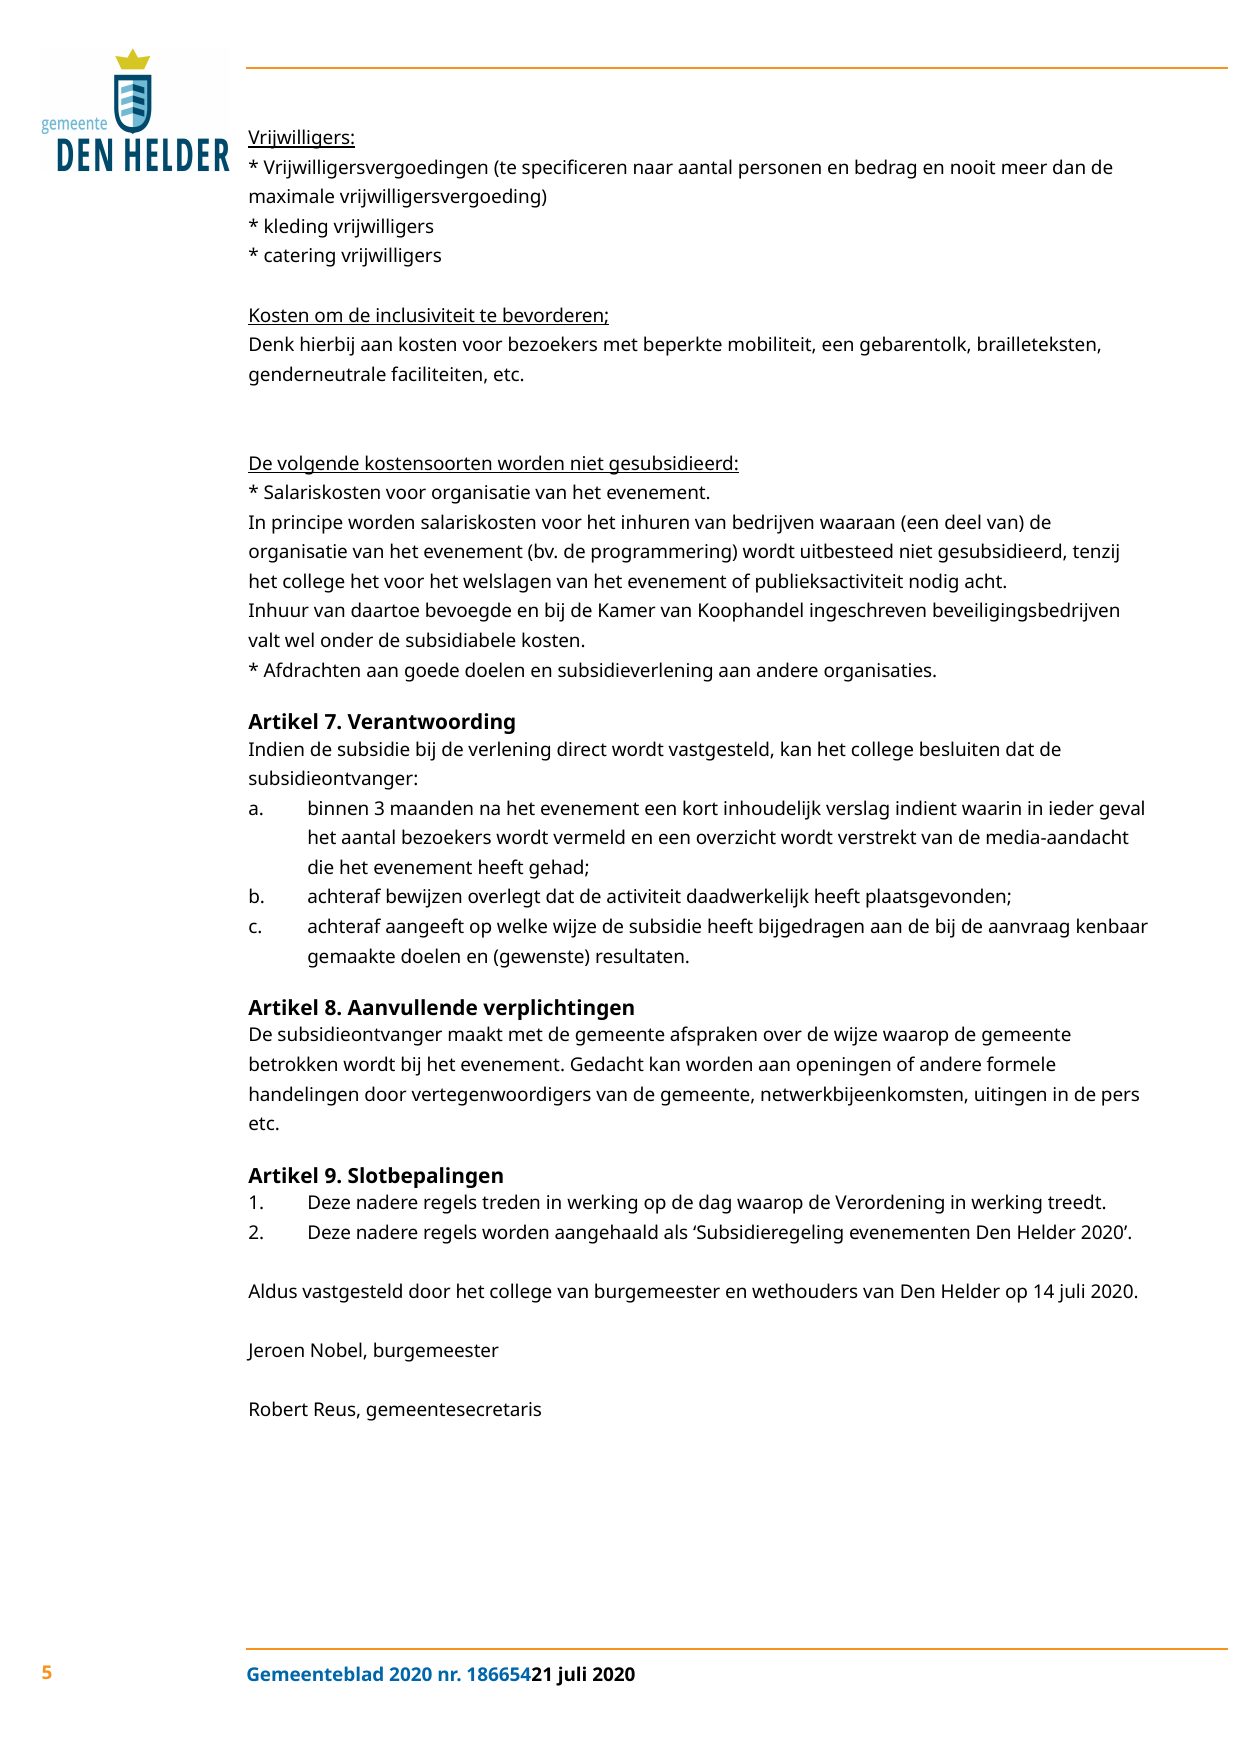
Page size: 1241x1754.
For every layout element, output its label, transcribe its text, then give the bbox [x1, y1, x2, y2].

text Robert Reus, gemeentesecretaris [248, 1396, 1152, 1422]
text * Vrijwilligersvergoedingen (te specificeren naar aantal personen en bedrag en nooit meer dan de maximale vrijwilligersvergoeding) [248, 154, 1152, 209]
list Deze nadere regels worden aangehaald als ‘Subsidieregeling evenementen Den Helder 2020’. [248, 1219, 1152, 1244]
text Vrijwilligers: [248, 124, 1152, 150]
text Jeroen Nobel, burgemeester [248, 1337, 1152, 1363]
text * catering vrijwilligers [248, 243, 1152, 268]
picture [130, 157, 135, 172]
text In principe worden salariskosten voor het inhuren van bedrijven waaraan (een deel van) de organisatie van het evenement (bv. de programmering) wordt uitbesteed niet gesubsidieerd, tenzij het college het voor het welslagen van het evenement of publieksactiviteit nodig acht. [248, 509, 1152, 594]
picture [220, 160, 224, 172]
text Inhuur van daartoe bevoegde en bij de Kamer van Koophandel ingeschreven beveiligingsbedrijven valt wel onder de subsidiabele kosten. [248, 598, 1152, 653]
text * Salariskosten voor organisatie van het evenement. [248, 479, 1152, 505]
picture [41, 47, 231, 172]
text De volgende kostensoorten worden niet gesubsidieerd: [248, 450, 1152, 476]
picture [182, 144, 187, 165]
text Aldus vastgesteld door het college van burgemeester en wethouders van Den Helder op 14 juli 2020. [248, 1278, 1152, 1304]
list achteraf bewijzen overlegt dat de activiteit daadwerkelijk heeft plaatsgevonden; [248, 884, 1152, 909]
text De subsidieontvanger maakt met de gemeente afspraken over de wijze waarop de gemeente betrokken wordt bij het evenement. Gedacht kan worden aan openingen of andere formele handelingen door vertegenwoordigers van de gemeente, netwerkbijeenkomsten, uitingen in de pers etc. [248, 1022, 1152, 1136]
picture [100, 154, 106, 172]
list Deze nadere regels treden in werking op de dag waarop de Verordening in werking treedt. [248, 1189, 1152, 1215]
text Kosten om de inclusiviteit te bevorderen; [248, 302, 1152, 328]
text Artikel 9. Slotbepalingen [248, 1161, 1152, 1189]
picture [63, 144, 68, 165]
text Artikel 8. Aanvullende verplichtingen [248, 993, 1152, 1022]
text Denk hierbij aan kosten voor bezoekers met beperkte mobiliteit, een gebarentolk, brailleteksten, genderneutrale faciliteiten, etc. [248, 331, 1152, 387]
list achteraf aangeeft op welke wijze de subsidie heeft bijgedragen aan de bij de aanvraag kenbaar gemaakte doelen en (gewenste) resultaten. [248, 913, 1152, 968]
text Indien de subsidie bij de verlening direct wordt vastgesteld, kan het college besluiten dat de subsidieontvanger: [248, 736, 1152, 791]
text * Afdrachten aan goede doelen en subsidieverlening aan andere organisaties. [248, 657, 1152, 683]
list binnen 3 maanden na het evenement een kort inhoudelijk verslag indient waarin in ieder geval het aantal bezoekers wordt vermeld en een overzicht wordt verstrekt van de media-aandacht die het evenement heeft gehad; [248, 795, 1152, 880]
text Artikel 7. Verantwoording [248, 707, 1152, 736]
text * kleding vrijwilligers [248, 213, 1152, 239]
